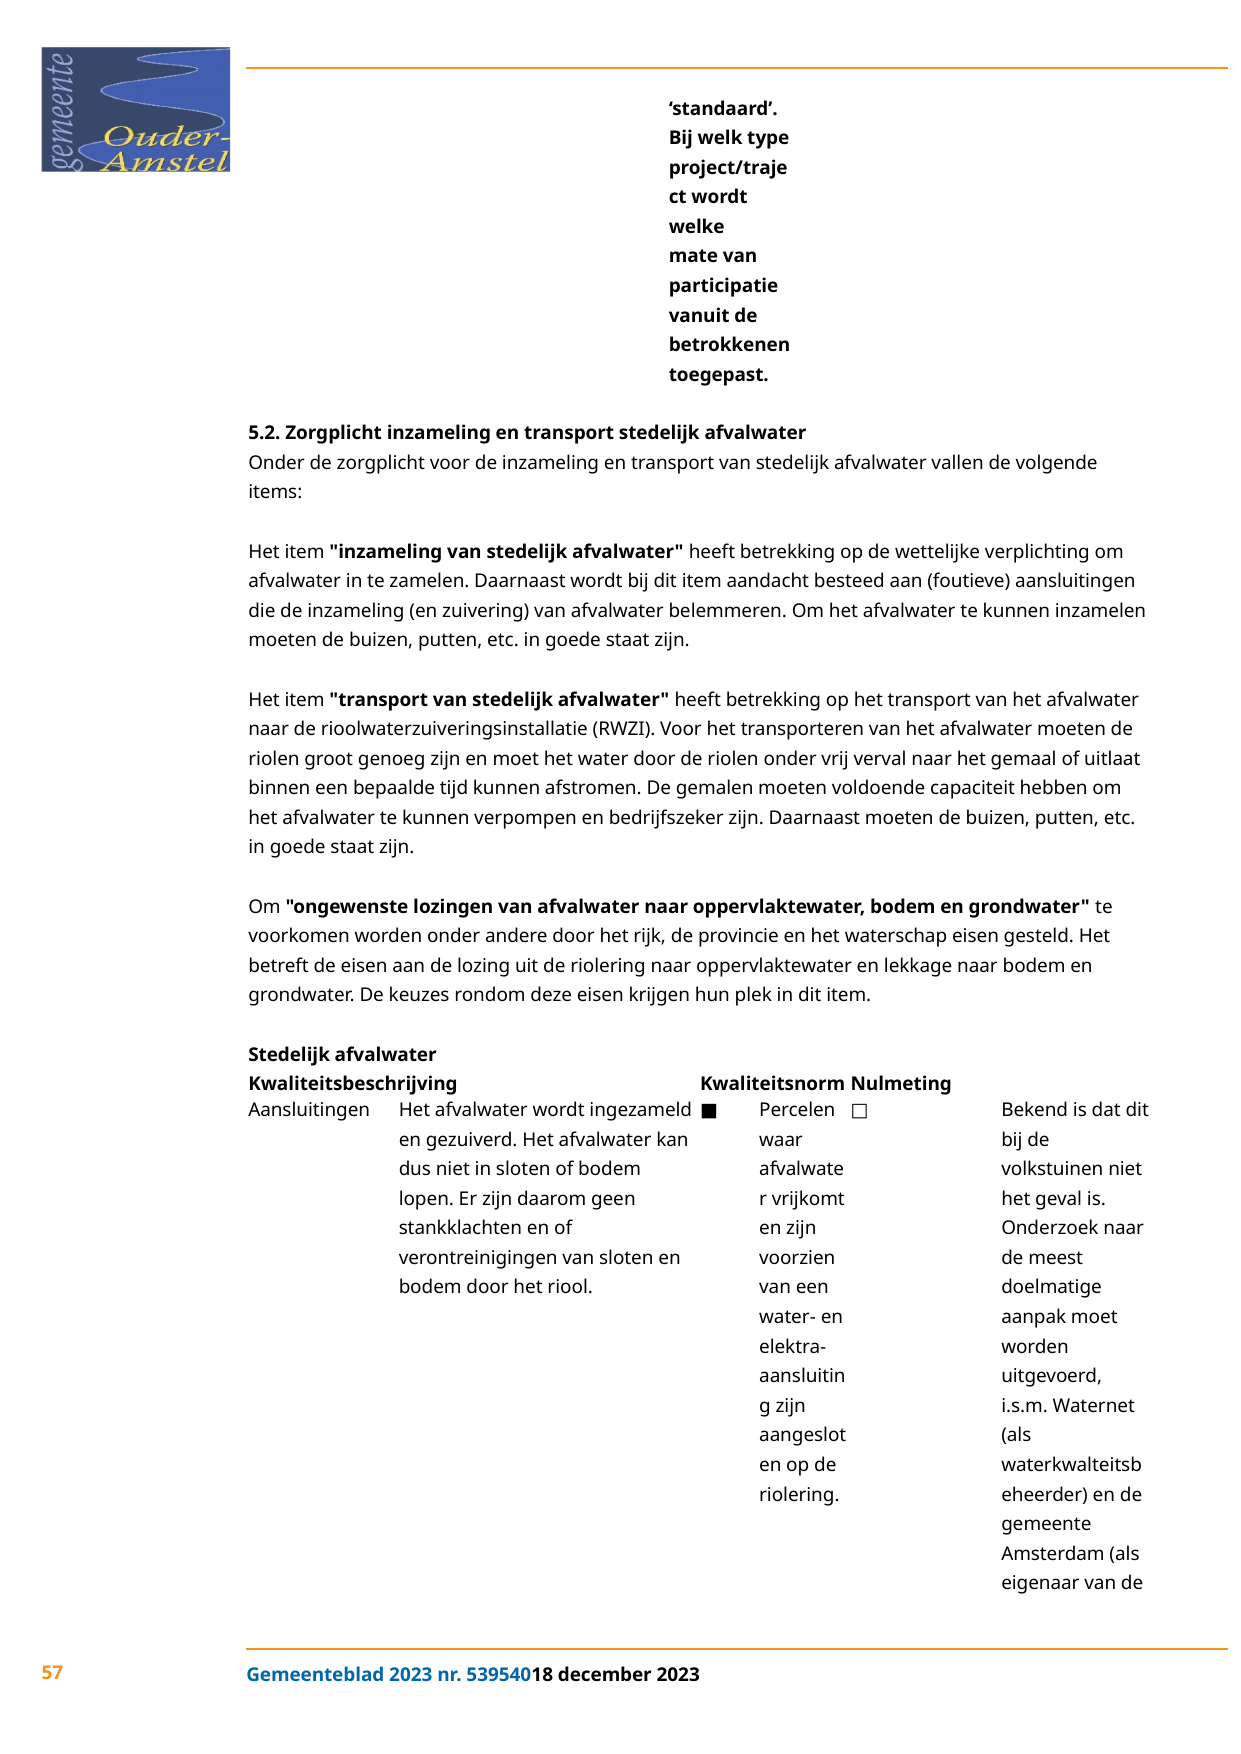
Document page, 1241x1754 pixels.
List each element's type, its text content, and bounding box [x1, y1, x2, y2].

table_cell [790, 95, 971, 387]
table_cell Percelen waar afvalwater vrijkomt en zijn voorzien van een water- en elektra-aansluiting zijn aangesloten op de riolering. [700, 1096, 850, 1595]
text Het item "transport van stedelijk afvalwater" heeft betrekking op het transport van het afvalwater naar de rioolwaterzuiveringsinstallatie (RWZI). Voor het transporteren van het afvalwater moeten de riolen groot genoeg zijn en moet het water door de riolen onder vrij verval naar het gemaal of uitlaat binnen een bepaalde tijd kunnen afstromen. De gemalen moeten voldoende capaciteit hebben om het afvalwater te kunnen verpompen en bedrijfszeker zijn. Daarnaast moeten de buizen, putten, etc. in goede staat zijn. [248, 686, 1152, 859]
table_header Kwaliteitsbeschrijving [248, 1071, 700, 1096]
table_cell [429, 95, 609, 387]
text 5.2. Zorgplicht inzameling en transport stedelijk afvalwater [248, 419, 1152, 445]
table_cell Aansluitingen [248, 1096, 398, 1595]
table_header Nulmeting [850, 1071, 1152, 1096]
table_header Kwaliteitsnorm [700, 1071, 850, 1096]
text Stedelijk afvalwater [248, 1041, 1152, 1067]
table_cell Bekend is dat dit bij de volkstuinen niet het geval is. Onderzoek naar de meest doelmatige aanpak moet worden uitgevoerd, i.s.m. Waternet (als waterkwalteitsbeheerder) en de gemeente Amsterdam (als eigenaar van de [1001, 1096, 1152, 1595]
table_cell ‘standaard’. Bij welk type project/traject wordt welke mate van participatie vanuit de betrokkenen toegepast. [609, 95, 790, 387]
picture [41, 47, 231, 172]
text Het item "inzameling van stedelijk afvalwater" heeft betrekking op de wettelijke verplichting om afvalwater in te zamelen. Daarnaast wordt bij dit item aandacht besteed aan (foutieve) aansluitingen die de inzameling (en zuivering) van afvalwater belemmeren. Om het afvalwater te kunnen inzamelen moeten de buizen, putten, etc. in goede staat zijn. [248, 538, 1152, 652]
text Om "ongewenste lozingen van afvalwater naar oppervlaktewater, bodem en grondwater" te voorkomen worden onder andere door het rijk, de provincie en het waterschap eisen gesteld. Het betreft de eisen aan de lozing uit de riolering naar oppervlaktewater en lekkage naar bodem en grondwater. De keuzes rondom deze eisen krijgen hun plek in dit item. [248, 893, 1152, 1007]
text Onder de zorgplicht voor de inzameling en transport van stedelijk afvalwater vallen de volgende items: [248, 449, 1152, 504]
table_cell □ [850, 1096, 1001, 1595]
table_cell [971, 95, 1152, 387]
table_cell Het afvalwater wordt ingezameld en gezuiverd. Het afvalwater kan dus niet in sloten of bodem lopen. Er zijn daarom geen stankklachten en of verontreinigingen van sloten en bodem door het riool. [399, 1096, 700, 1595]
table_cell [248, 95, 429, 387]
